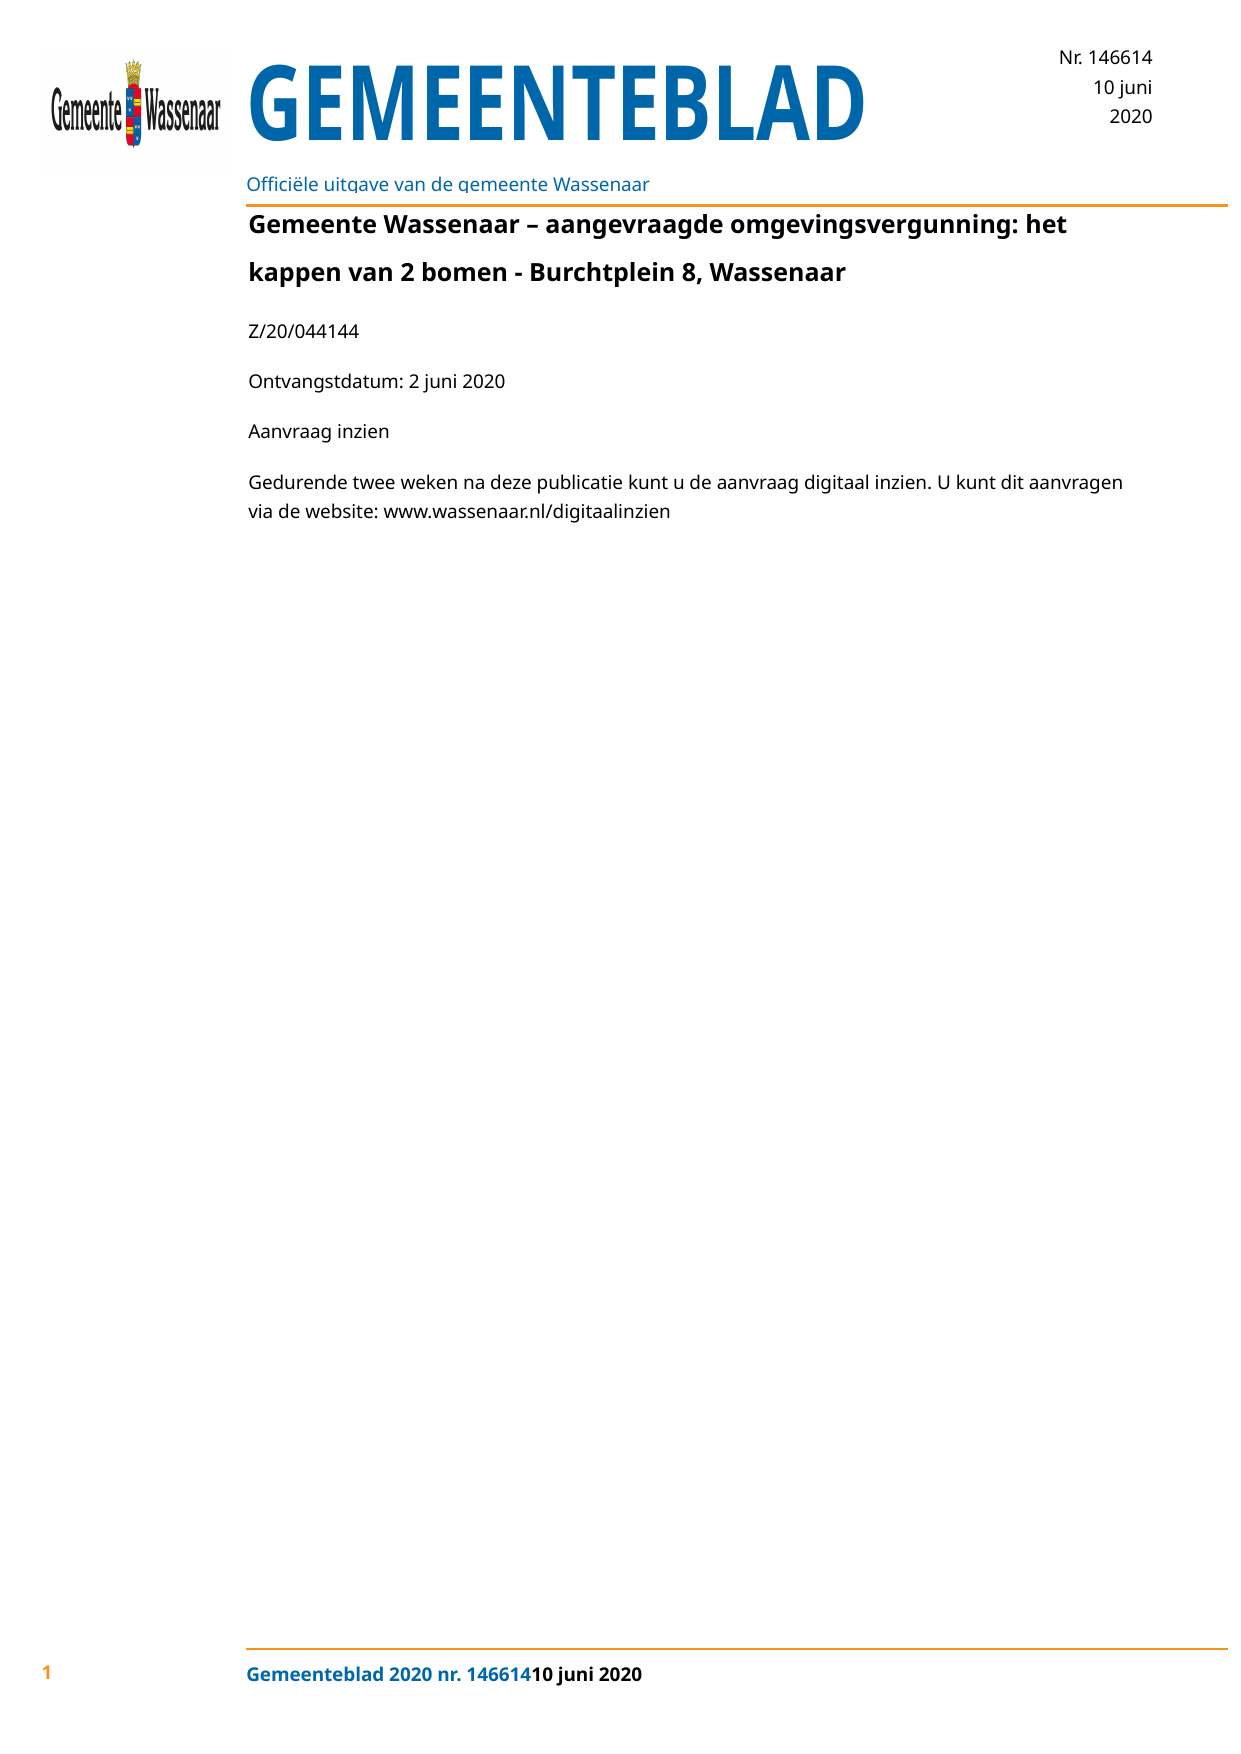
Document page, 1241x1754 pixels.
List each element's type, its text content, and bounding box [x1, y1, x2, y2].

text Gemeente Wassenaar – aangevraagde omgevingsvergunning: het kappen van 2 bomen - Burchtplein 8, Wassenaar [248, 207, 1152, 288]
text Aanvraag inzien [248, 419, 1152, 444]
text Z/20/044144 [248, 318, 1152, 344]
text Gedurende twee weken na deze publicatie kunt u de aanvraag digitaal inzien. U kunt dit aanvragen via de website: www.wassenaar.nl/digitaalinzien [248, 469, 1152, 524]
picture [41, 47, 231, 172]
text Ontvangstdatum: 2 juni 2020 [248, 368, 1152, 394]
